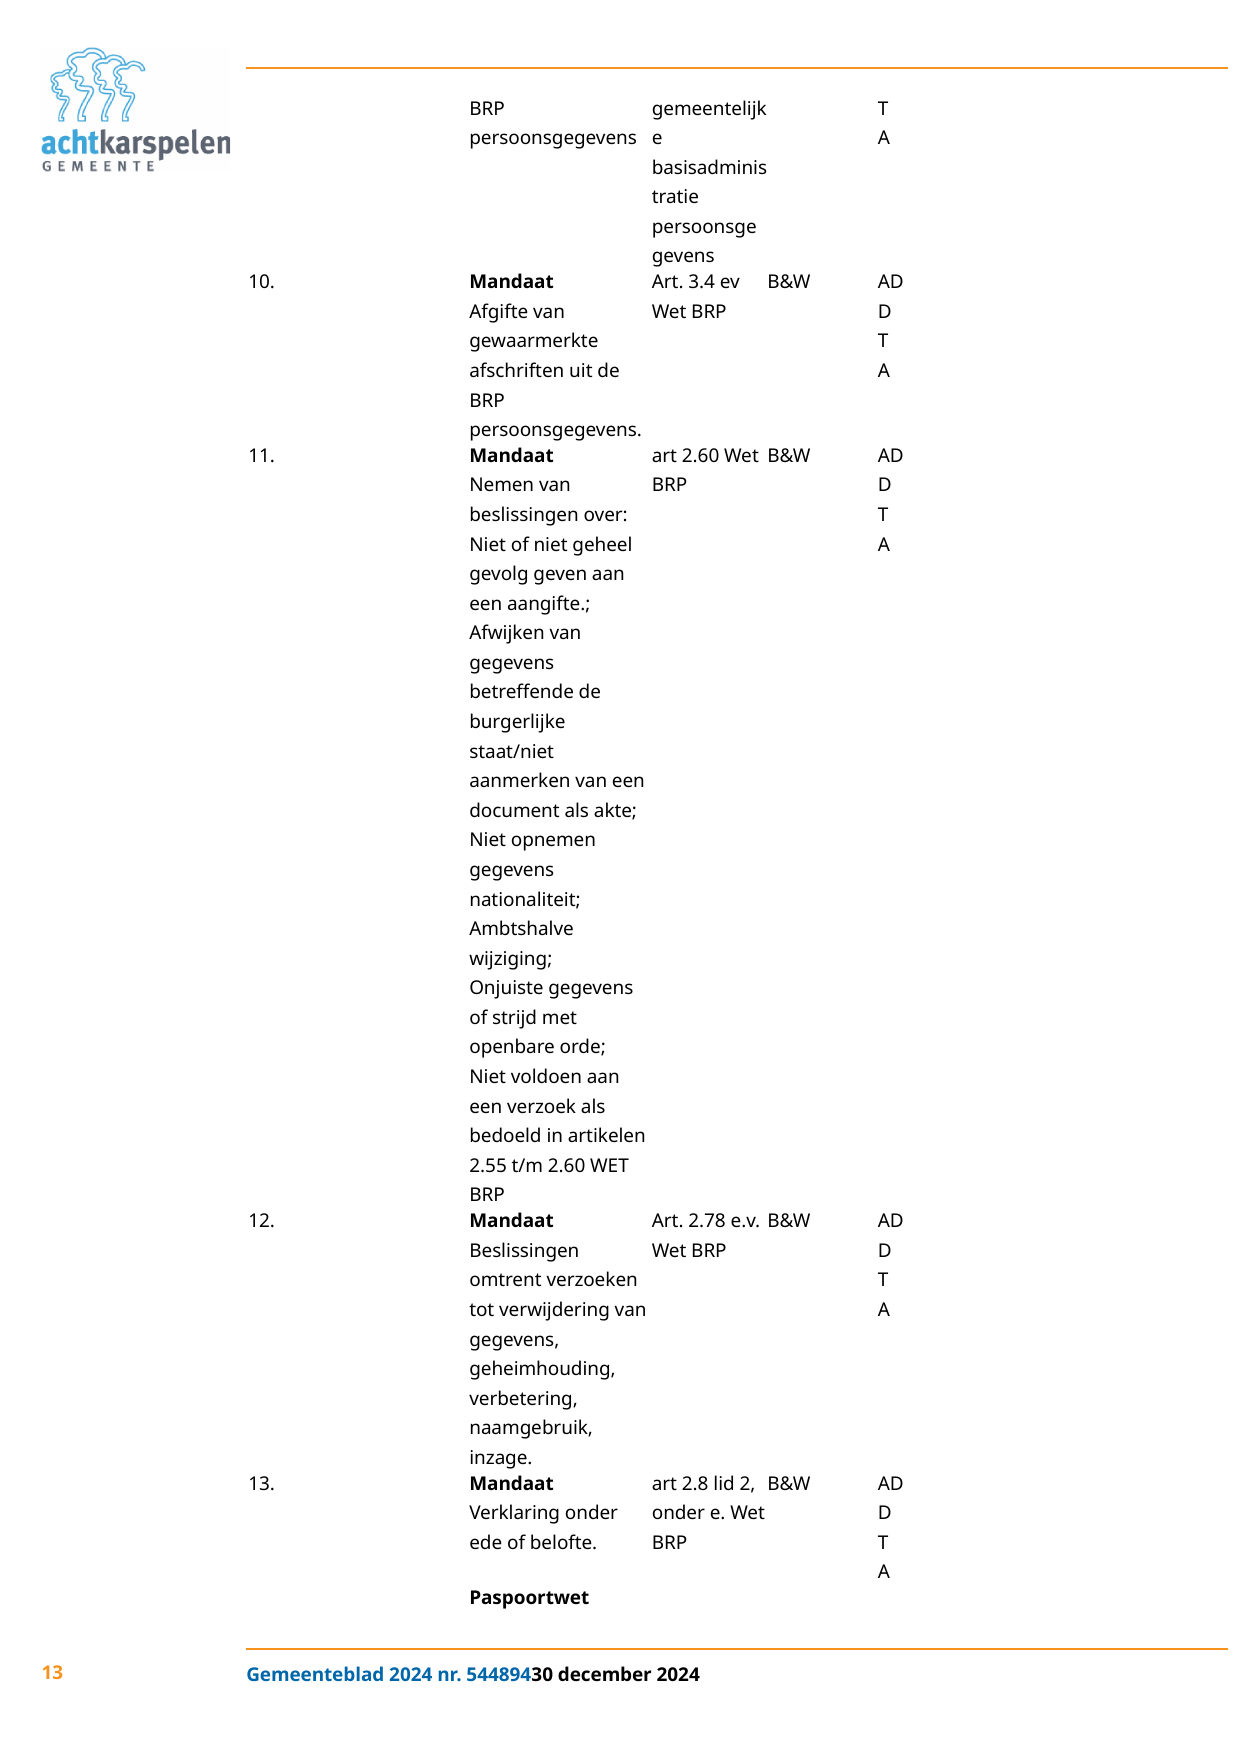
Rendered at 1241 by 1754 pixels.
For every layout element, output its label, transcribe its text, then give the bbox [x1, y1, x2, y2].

table_cell T A [878, 95, 988, 268]
table_cell Mandaat Beslissingen omtrent verzoeken tot verwijdering van gegevens, geheimhouding, verbetering, naamgebruik, inzage. [469, 1208, 652, 1470]
table_cell Mandaat Afgifte van gewaarmerkte afschriften uit de BRP persoonsgegevens. [469, 269, 652, 442]
picture [41, 47, 231, 172]
table_cell [988, 269, 1152, 442]
table_cell 11. [248, 442, 469, 1207]
table_cell AD D T A [878, 1470, 988, 1584]
table_cell B&W [767, 1208, 878, 1470]
table_cell Mandaat Verklaring onder ede of belofte. [469, 1470, 652, 1584]
table_cell [988, 1470, 1152, 1584]
table_cell B&W [767, 1470, 878, 1584]
table_cell BRP persoonsgegevens [469, 95, 652, 268]
table_cell Art. 3.4 ev Wet BRP [652, 269, 767, 442]
table_cell [248, 95, 469, 268]
table_cell [988, 442, 1152, 1207]
table_cell B&W [767, 442, 878, 1207]
table_cell Art. 2.78 e.v. Wet BRP [652, 1208, 767, 1470]
table_cell B&W [767, 269, 878, 442]
table_cell [988, 1208, 1152, 1470]
table_cell 12. [248, 1208, 469, 1470]
table_cell art 2.60 Wet BRP [652, 442, 767, 1207]
table_cell AD D T A [878, 442, 988, 1207]
table_cell AD D T A [878, 1208, 988, 1470]
table_cell Mandaat Nemen van beslissingen over: Niet of niet geheel gevolg geven aan een aangifte.; Afwijken van gegevens betreffende de burgerlijke staat/niet aanmerken van een document als akte; Niet opnemen gegevens nationaliteit; Ambtshalve wijziging; Onjuiste gegevens of strijd met openbare orde; Niet voldoen aan een verzoek als bedoeld in artikelen 2.55 t/m 2.60 WET BRP [469, 442, 652, 1207]
table_cell AD D T A [878, 269, 988, 442]
table_cell 13. [248, 1470, 469, 1584]
table_cell art 2.8 lid 2, onder e. Wet BRP [652, 1470, 767, 1584]
table_cell gemeentelijke basisadministratie persoonsgegevens [652, 95, 767, 268]
table_cell 10. [248, 269, 469, 442]
table_cell [248, 1584, 469, 1610]
table_cell [988, 95, 1152, 268]
table_cell [767, 95, 878, 268]
table_cell Paspoortwet [469, 1584, 1152, 1610]
